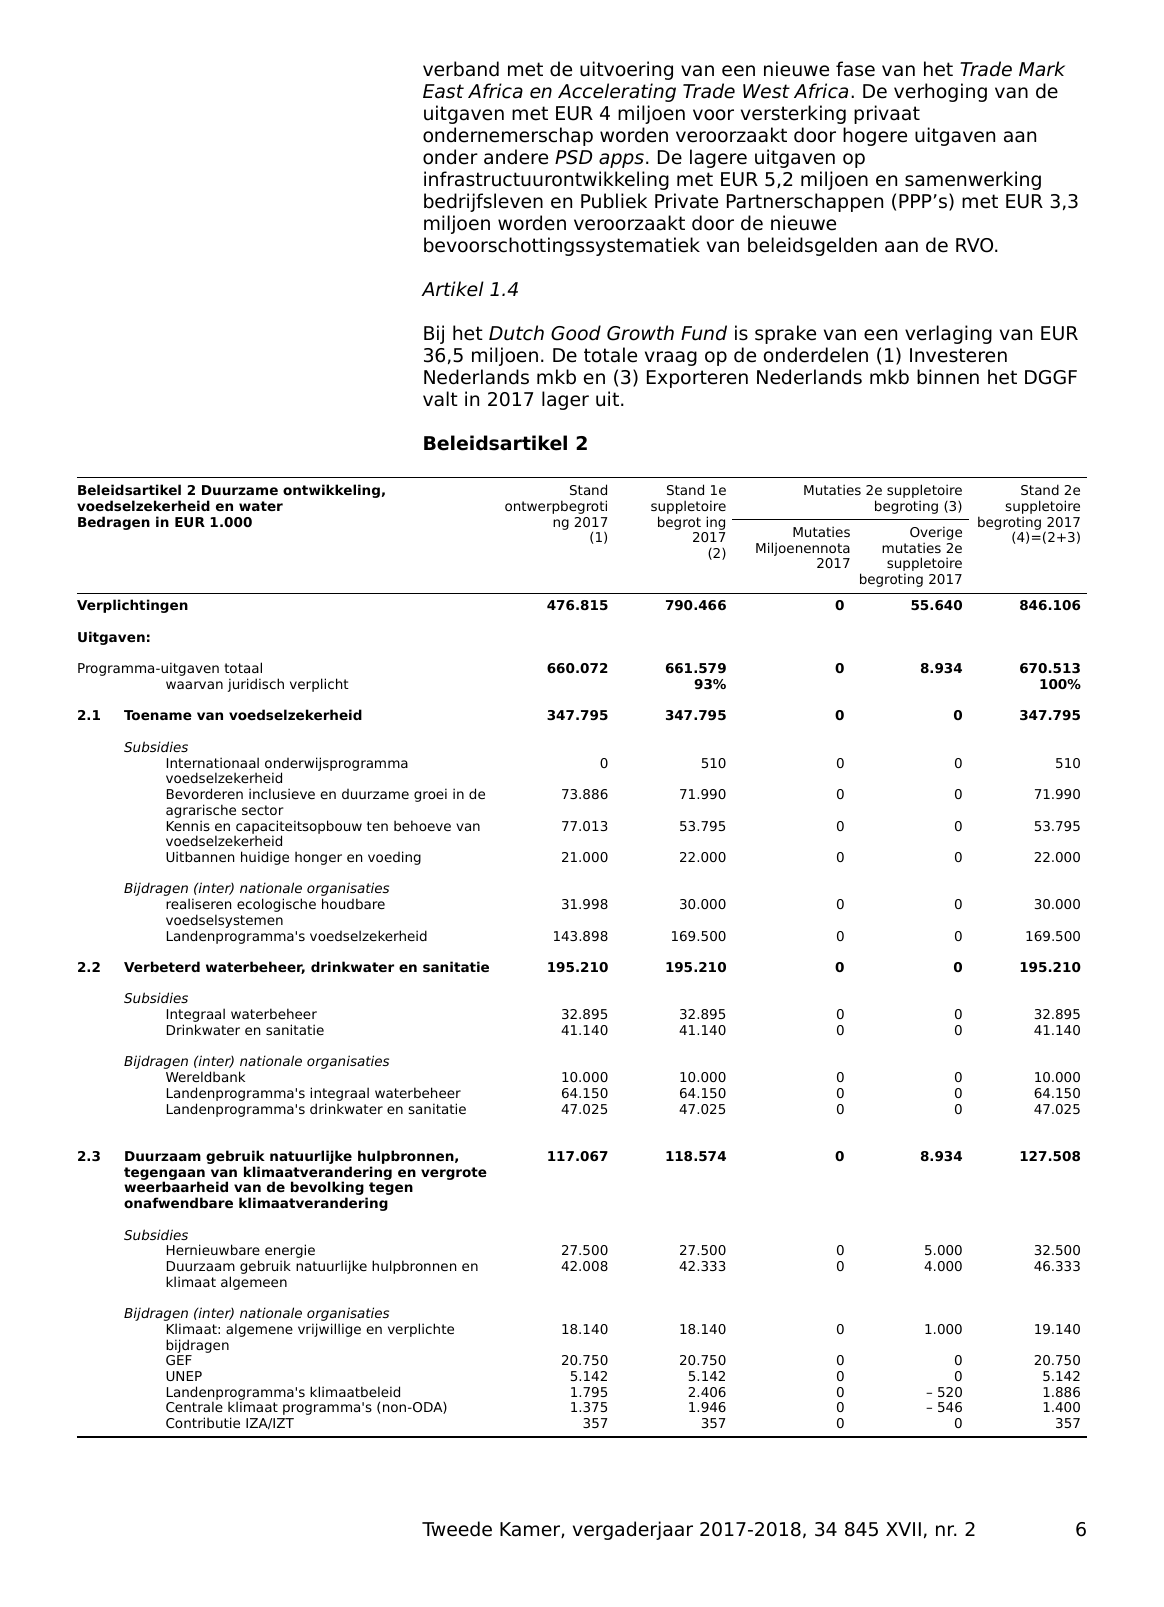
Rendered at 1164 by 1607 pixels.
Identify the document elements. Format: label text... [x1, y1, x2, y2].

table_cell 47.025 [496, 1101, 614, 1117]
table_cell [614, 1054, 732, 1070]
table_cell [732, 724, 850, 740]
table_cell 0 [732, 818, 850, 850]
table_cell 71.990 [969, 787, 1087, 818]
table_cell [732, 693, 850, 708]
table_cell [159, 724, 496, 740]
table_cell 0 [850, 1353, 968, 1369]
table_cell [850, 724, 968, 740]
table_cell 117.067 [496, 1149, 614, 1212]
table_cell [969, 1039, 1087, 1054]
table_cell [77, 1212, 118, 1227]
table_cell 32.895 [969, 1007, 1087, 1023]
table_cell 5.000 [850, 1243, 968, 1259]
table_cell 0 [850, 850, 968, 866]
table_cell Toename van voedselzekerheid [118, 708, 496, 724]
table_cell [732, 1054, 850, 1070]
table_cell [118, 1212, 159, 1227]
table_cell [118, 929, 159, 944]
table_cell 0 [850, 708, 968, 724]
table_cell [732, 881, 850, 897]
table_cell [850, 1306, 968, 1322]
table_cell [77, 1322, 118, 1353]
table_cell [118, 614, 159, 629]
table_cell 0 [850, 818, 968, 850]
table_cell [77, 850, 118, 866]
table_cell [77, 976, 118, 991]
table_cell [969, 630, 1087, 645]
table_cell [614, 1306, 732, 1322]
table_cell [614, 976, 732, 991]
table_cell 2.406 [614, 1385, 732, 1400]
table_cell 64.150 [969, 1086, 1087, 1101]
table_cell [118, 1070, 159, 1086]
table_cell [77, 929, 118, 944]
table_cell 71.990 [614, 787, 732, 818]
table_cell [118, 1353, 159, 1369]
table_cell UNEP [159, 1369, 496, 1384]
table_cell [732, 1227, 850, 1243]
table_cell [77, 614, 118, 629]
table_cell 846.106 [969, 594, 1087, 614]
table_cell [969, 866, 1087, 881]
text verband met de uitvoering van een nieuwe fase van het Trade Mark East Africa en Accelerating Trade West Africa. De verhoging van de uitgaven met EUR 4 miljoen voor versterking privaat ondernemerschap worden veroorzaakt door hogere uitgaven aan onder andere PSD apps. De lagere uitgaven op infrastructuurontwikkeling met EUR 5,2 miljoen en samenwerking bedrijfsleven en Publiek Private Partnerschappen (PPP’s) met EUR 3,3 miljoen worden veroorzaakt door de nieuwe bevoorschottingssystematiek van beleidsgelden aan de RVO. [422, 59, 1087, 257]
table_cell [614, 991, 732, 1007]
table_cell [118, 1007, 159, 1023]
table_cell [159, 1133, 496, 1149]
table_cell [159, 693, 496, 708]
table_cell 1.375 [496, 1400, 614, 1416]
table_cell 41.140 [969, 1023, 1087, 1038]
table_cell 2.1 [77, 708, 118, 724]
table_cell 0 [732, 755, 850, 787]
table_cell [614, 1290, 732, 1306]
table_cell Verplichtingen [77, 594, 496, 614]
table_cell 510 [614, 755, 732, 787]
table_cell [118, 755, 159, 787]
table_cell 41.140 [496, 1023, 614, 1038]
table_cell [969, 1306, 1087, 1322]
table_cell 347.795 [614, 708, 732, 724]
table_cell [969, 1212, 1087, 1227]
table_cell 8.934 [850, 1149, 968, 1212]
table_cell [969, 693, 1087, 708]
table_cell [496, 881, 614, 897]
table_cell [850, 991, 968, 1007]
table_cell waarvan juridisch verplicht [159, 677, 496, 692]
table_cell [732, 630, 850, 645]
table_cell 27.500 [614, 1243, 732, 1259]
table_cell 143.898 [496, 929, 614, 944]
table_cell 118.574 [614, 1149, 732, 1212]
table_cell [850, 693, 968, 708]
table_cell [77, 724, 118, 740]
table_cell [496, 677, 614, 692]
table_cell 169.500 [969, 929, 1087, 944]
table_cell 42.333 [614, 1259, 732, 1290]
table_cell [77, 1353, 118, 1369]
table_cell Drinkwater en sanitatie [159, 1023, 496, 1038]
table_cell 0 [732, 1259, 850, 1290]
table_cell [77, 991, 118, 1007]
table_cell [77, 1039, 118, 1054]
table_cell 1.400 [969, 1400, 1087, 1416]
table_cell Uitbannen huidige honger en voeding [159, 850, 496, 866]
table_cell [850, 645, 968, 661]
table_cell 1.946 [614, 1400, 732, 1416]
table_cell 64.150 [496, 1086, 614, 1101]
table_cell [77, 787, 118, 818]
table_cell Wereldbank [159, 1070, 496, 1086]
table_cell 2.2 [77, 960, 118, 976]
table_cell Internationaal onderwijsprogramma voedselzekerheid [159, 755, 496, 787]
table_cell 41.140 [614, 1023, 732, 1038]
table_cell [732, 976, 850, 991]
table_cell [496, 724, 614, 740]
table_cell [118, 1039, 159, 1054]
table_cell [496, 1212, 614, 1227]
table_cell Bijdragen (inter) nationale organisaties [118, 1306, 496, 1322]
table_cell [77, 1259, 118, 1290]
table_cell 32.895 [614, 1007, 732, 1023]
table_cell 18.140 [496, 1322, 614, 1353]
table_cell [969, 645, 1087, 661]
table_cell [850, 1133, 968, 1149]
table_cell [118, 866, 159, 881]
table_cell 790.466 [614, 594, 732, 614]
table_cell Verbeterd waterbeheer, drinkwater en sanitatie [118, 960, 496, 976]
table_cell [159, 1290, 496, 1306]
table_cell 0 [850, 929, 968, 944]
table_cell [118, 850, 159, 866]
table_cell 0 [732, 1322, 850, 1353]
table_cell 31.998 [496, 897, 614, 928]
table_cell [77, 1117, 118, 1133]
table_cell [77, 866, 118, 881]
table_cell [969, 614, 1087, 629]
table_cell [118, 1133, 159, 1149]
table_cell [159, 1212, 496, 1227]
table_cell [118, 818, 159, 850]
table_cell [118, 787, 159, 818]
table_cell [850, 1117, 968, 1133]
table_cell Hernieuwbare energie [159, 1243, 496, 1259]
table_cell [496, 1054, 614, 1070]
table_cell 0 [732, 594, 850, 614]
table_cell [732, 1117, 850, 1133]
table_cell 510 [969, 755, 1087, 787]
table_cell [496, 630, 614, 645]
table_cell [732, 1039, 850, 1054]
table_cell 93% [614, 677, 732, 692]
table_cell 47.025 [969, 1101, 1087, 1117]
table_cell 476.815 [496, 594, 614, 614]
table_cell 0 [732, 1416, 850, 1436]
table_cell [77, 1101, 118, 1117]
table_cell [969, 1117, 1087, 1133]
table_cell 0 [850, 1070, 968, 1086]
table_cell [732, 1290, 850, 1306]
table_cell [850, 1227, 968, 1243]
table_cell [969, 740, 1087, 755]
table_cell [77, 897, 118, 928]
table_cell 27.500 [496, 1243, 614, 1259]
table_cell [118, 1385, 159, 1400]
table_header Stand 1e suppletoire begrot ing 2017 (2) [614, 478, 732, 592]
table_cell 32.500 [969, 1243, 1087, 1259]
table_cell – 520 [850, 1385, 968, 1400]
table_cell 357 [496, 1416, 614, 1436]
table_cell Bijdragen (inter) nationale organisaties [118, 1054, 496, 1070]
table_cell 0 [732, 708, 850, 724]
table_cell [118, 944, 159, 960]
table_cell 53.795 [969, 818, 1087, 850]
table_cell Programma-uitgaven totaal [77, 661, 496, 677]
table_cell 0 [732, 1400, 850, 1416]
table_cell Landenprogramma's klimaatbeleid [159, 1385, 496, 1400]
table_cell [496, 645, 614, 661]
table_cell [614, 645, 732, 661]
table_cell [77, 881, 118, 897]
table_cell 357 [969, 1416, 1087, 1436]
table_cell Landenprogramma's drinkwater en sanitatie [159, 1101, 496, 1117]
table_cell 10.000 [614, 1070, 732, 1086]
table_cell [118, 1416, 159, 1436]
table_cell 0 [732, 1070, 850, 1086]
table_cell 0 [732, 897, 850, 928]
table_cell [118, 1023, 159, 1038]
table_cell 20.750 [969, 1353, 1087, 1369]
table_cell [159, 645, 496, 661]
table_cell [850, 866, 968, 881]
table_cell [118, 1290, 159, 1306]
table_cell Kennis en capaciteitsopbouw ten behoeve van voedselzekerheid [159, 818, 496, 850]
table_cell [118, 1400, 159, 1416]
table_cell [159, 866, 496, 881]
table_cell [496, 1039, 614, 1054]
table_cell 195.210 [496, 960, 614, 976]
table_cell [732, 614, 850, 629]
table_cell Bevorderen inclusieve en duurzame groei in de agrarische sector [159, 787, 496, 818]
table_cell [969, 1054, 1087, 1070]
table_cell [496, 614, 614, 629]
table_cell 0 [850, 1023, 968, 1038]
table_cell 32.895 [496, 1007, 614, 1023]
table_cell Duurzaam gebruik natuurlijke hulpbronnen, tegengaan van klimaatverandering en vergrote weerbaarheid van de bevolking tegen onafwendbare klimaatverandering [118, 1149, 496, 1212]
table_cell [77, 1400, 118, 1416]
table_cell realiseren ecologische houdbare voedselsystemen [159, 897, 496, 928]
table_cell 30.000 [614, 897, 732, 928]
table_cell Klimaat: algemene vrijwillige en verplichte bijdragen [159, 1322, 496, 1353]
table_cell [614, 1039, 732, 1054]
table_cell [118, 1369, 159, 1384]
table_cell 64.150 [614, 1086, 732, 1101]
table_cell [969, 1290, 1087, 1306]
table_cell Mutaties Miljoenennota 2017 [732, 520, 850, 592]
table_cell [850, 1054, 968, 1070]
table_cell [77, 755, 118, 787]
table_cell 0 [850, 1086, 968, 1101]
table_cell GEF [159, 1353, 496, 1369]
table_cell [118, 693, 159, 708]
table_cell Landenprogramma's voedselzekerheid [159, 929, 496, 944]
table_cell [118, 677, 159, 692]
table_cell [159, 614, 496, 629]
table_cell 0 [850, 755, 968, 787]
table_cell [850, 630, 968, 645]
table_cell – 546 [850, 1400, 968, 1416]
table_header Stand 2e suppletoire begroting 2017 (4)=(2+3) [969, 478, 1087, 592]
table_cell 169.500 [614, 929, 732, 944]
table_cell [77, 1023, 118, 1038]
table_cell Subsidies [118, 740, 496, 755]
table_cell 22.000 [969, 850, 1087, 866]
table_cell [159, 944, 496, 960]
table_cell [850, 740, 968, 755]
table_cell [496, 1306, 614, 1322]
table_cell 22.000 [614, 850, 732, 866]
table_cell 2.3 [77, 1149, 118, 1212]
table_cell [850, 1290, 968, 1306]
table_cell [614, 1227, 732, 1243]
table_cell 0 [732, 661, 850, 677]
text Bij het Dutch Good Growth Fund is sprake van een verlaging van EUR 36,5 miljoen. De totale vraag op de onderdelen (1) Investeren Nederlands mkb en (3) Exporteren Nederlands mkb binnen het DGGF valt in 2017 lager uit. [422, 323, 1087, 411]
table_cell [614, 1133, 732, 1149]
table_cell 8.934 [850, 661, 968, 677]
table_cell [77, 1416, 118, 1436]
table_cell [118, 1243, 159, 1259]
table_cell [850, 1039, 968, 1054]
table_cell [77, 1290, 118, 1306]
table_cell [732, 1133, 850, 1149]
table_cell Contributie IZA/IZT [159, 1416, 496, 1436]
table_cell 0 [732, 960, 850, 976]
table_cell [496, 866, 614, 881]
table_cell 1.795 [496, 1385, 614, 1400]
table_cell [77, 645, 118, 661]
table_header Stand ontwerpbegroting 2017 (1) [496, 478, 614, 592]
table_cell [850, 881, 968, 897]
table_cell [614, 630, 732, 645]
table_cell [614, 693, 732, 708]
table_cell 19.140 [969, 1322, 1087, 1353]
table_cell [969, 1227, 1087, 1243]
table_cell [496, 1290, 614, 1306]
table_cell [496, 693, 614, 708]
table_cell 0 [850, 1101, 968, 1117]
table_cell [118, 976, 159, 991]
table_cell 0 [732, 1101, 850, 1117]
table_cell [77, 1227, 118, 1243]
table_cell 20.750 [614, 1353, 732, 1369]
table_cell [732, 866, 850, 881]
table_cell [496, 976, 614, 991]
table_cell [969, 944, 1087, 960]
table_cell [614, 866, 732, 881]
table_cell 53.795 [614, 818, 732, 850]
table_cell [159, 1117, 496, 1133]
table_cell 0 [732, 850, 850, 866]
table_cell [77, 1385, 118, 1400]
table_cell [496, 740, 614, 755]
table_cell [496, 991, 614, 1007]
table_cell 73.886 [496, 787, 614, 818]
table_cell [118, 897, 159, 928]
table_cell 0 [732, 787, 850, 818]
table_cell [614, 881, 732, 897]
table_cell [732, 1306, 850, 1322]
table_cell [118, 1322, 159, 1353]
table_cell [77, 677, 118, 692]
table_cell 0 [850, 1416, 968, 1436]
table_cell 0 [732, 1353, 850, 1369]
table_cell 127.508 [969, 1149, 1087, 1212]
table_cell 0 [496, 755, 614, 787]
table_cell [118, 1101, 159, 1117]
table_cell [77, 1133, 118, 1149]
table_cell [77, 740, 118, 755]
table_cell 357 [614, 1416, 732, 1436]
table_cell 195.210 [614, 960, 732, 976]
table_cell Subsidies [118, 991, 496, 1007]
table_cell 347.795 [496, 708, 614, 724]
table_cell 4.000 [850, 1259, 968, 1290]
table_cell [496, 944, 614, 960]
table_cell 0 [732, 1243, 850, 1259]
table_cell 0 [850, 787, 968, 818]
table_cell [118, 645, 159, 661]
table_cell [850, 944, 968, 960]
table_cell [77, 1007, 118, 1023]
table_cell 0 [732, 1385, 850, 1400]
table_cell Subsidies [118, 1227, 496, 1243]
table_cell 10.000 [496, 1070, 614, 1086]
table_cell 5.142 [496, 1369, 614, 1384]
table_cell [969, 976, 1087, 991]
table_cell 0 [732, 1023, 850, 1038]
table_cell 42.008 [496, 1259, 614, 1290]
table_cell [969, 991, 1087, 1007]
table_cell [732, 740, 850, 755]
table_cell 47.025 [614, 1101, 732, 1117]
table_cell [118, 724, 159, 740]
table_cell [850, 1212, 968, 1227]
table_cell 5.142 [614, 1369, 732, 1384]
table_cell [77, 944, 118, 960]
table_cell 0 [850, 1369, 968, 1384]
table_cell [496, 1133, 614, 1149]
table_cell [850, 976, 968, 991]
table_cell [614, 740, 732, 755]
table_cell 347.795 [969, 708, 1087, 724]
table_cell 660.072 [496, 661, 614, 677]
table_cell Integraal waterbeheer [159, 1007, 496, 1023]
subtitle Beleidsartikel 2 [422, 433, 1087, 455]
table_cell [614, 1117, 732, 1133]
table_cell 0 [732, 929, 850, 944]
table_cell Duurzaam gebruik natuurlijke hulpbronnen en klimaat algemeen [159, 1259, 496, 1290]
table_cell [614, 614, 732, 629]
table_header Beleidsartikel 2 Duurzame ontwikkeling, voedselzekerheid en water Bedragen in EUR 1.000 [77, 478, 496, 592]
table_header Mutaties 2e suppletoire begroting (3) [732, 478, 968, 519]
table_cell 1.000 [850, 1322, 968, 1353]
table_cell 0 [732, 1007, 850, 1023]
table_cell [77, 1306, 118, 1322]
table_cell 30.000 [969, 897, 1087, 928]
table_cell [614, 724, 732, 740]
table_cell [118, 1086, 159, 1101]
table_cell [732, 645, 850, 661]
table_cell 0 [732, 1086, 850, 1101]
table_cell Bijdragen (inter) nationale organisaties [118, 881, 496, 897]
table_cell 0 [850, 960, 968, 976]
table_cell [496, 1227, 614, 1243]
table_cell [969, 1133, 1087, 1149]
table_cell [732, 1212, 850, 1227]
table_cell 661.579 [614, 661, 732, 677]
table_cell [496, 1117, 614, 1133]
table_cell [77, 1086, 118, 1101]
table_cell Uitgaven: [77, 630, 496, 645]
table_cell Overige mutaties 2e suppletoire begroting 2017 [850, 520, 968, 592]
table_cell 21.000 [496, 850, 614, 866]
table_cell 46.333 [969, 1259, 1087, 1290]
table_cell 55.640 [850, 594, 968, 614]
table_cell [850, 614, 968, 629]
table_cell [118, 1117, 159, 1133]
table_cell [969, 724, 1087, 740]
subtitle Artikel 1.4 [422, 279, 1087, 301]
table_cell [850, 677, 968, 692]
table_cell Centrale klimaat programma's (non-ODA) [159, 1400, 496, 1416]
table_cell 77.013 [496, 818, 614, 850]
table_cell 1.886 [969, 1385, 1087, 1400]
table_cell 10.000 [969, 1070, 1087, 1086]
table_cell 0 [732, 1369, 850, 1384]
table_cell 20.750 [496, 1353, 614, 1369]
table_cell [77, 1054, 118, 1070]
table_cell 670.513 [969, 661, 1087, 677]
table_cell 195.210 [969, 960, 1087, 976]
table_cell [159, 1039, 496, 1054]
table_cell [118, 1259, 159, 1290]
table_cell [77, 693, 118, 708]
table_cell [77, 818, 118, 850]
table_cell 100% [969, 677, 1087, 692]
table_cell [77, 1070, 118, 1086]
table_cell [159, 976, 496, 991]
table_cell 18.140 [614, 1322, 732, 1353]
table_cell [732, 991, 850, 1007]
table_cell 0 [732, 1149, 850, 1212]
table_cell 5.142 [969, 1369, 1087, 1384]
table_cell [77, 1369, 118, 1384]
table_cell 0 [850, 1007, 968, 1023]
table_cell [77, 1243, 118, 1259]
table_cell [732, 944, 850, 960]
table_cell [969, 881, 1087, 897]
table_cell [732, 677, 850, 692]
table_cell 0 [850, 897, 968, 928]
table_cell [614, 1212, 732, 1227]
table_cell [614, 944, 732, 960]
table_cell Landenprogramma's integraal waterbeheer [159, 1086, 496, 1101]
